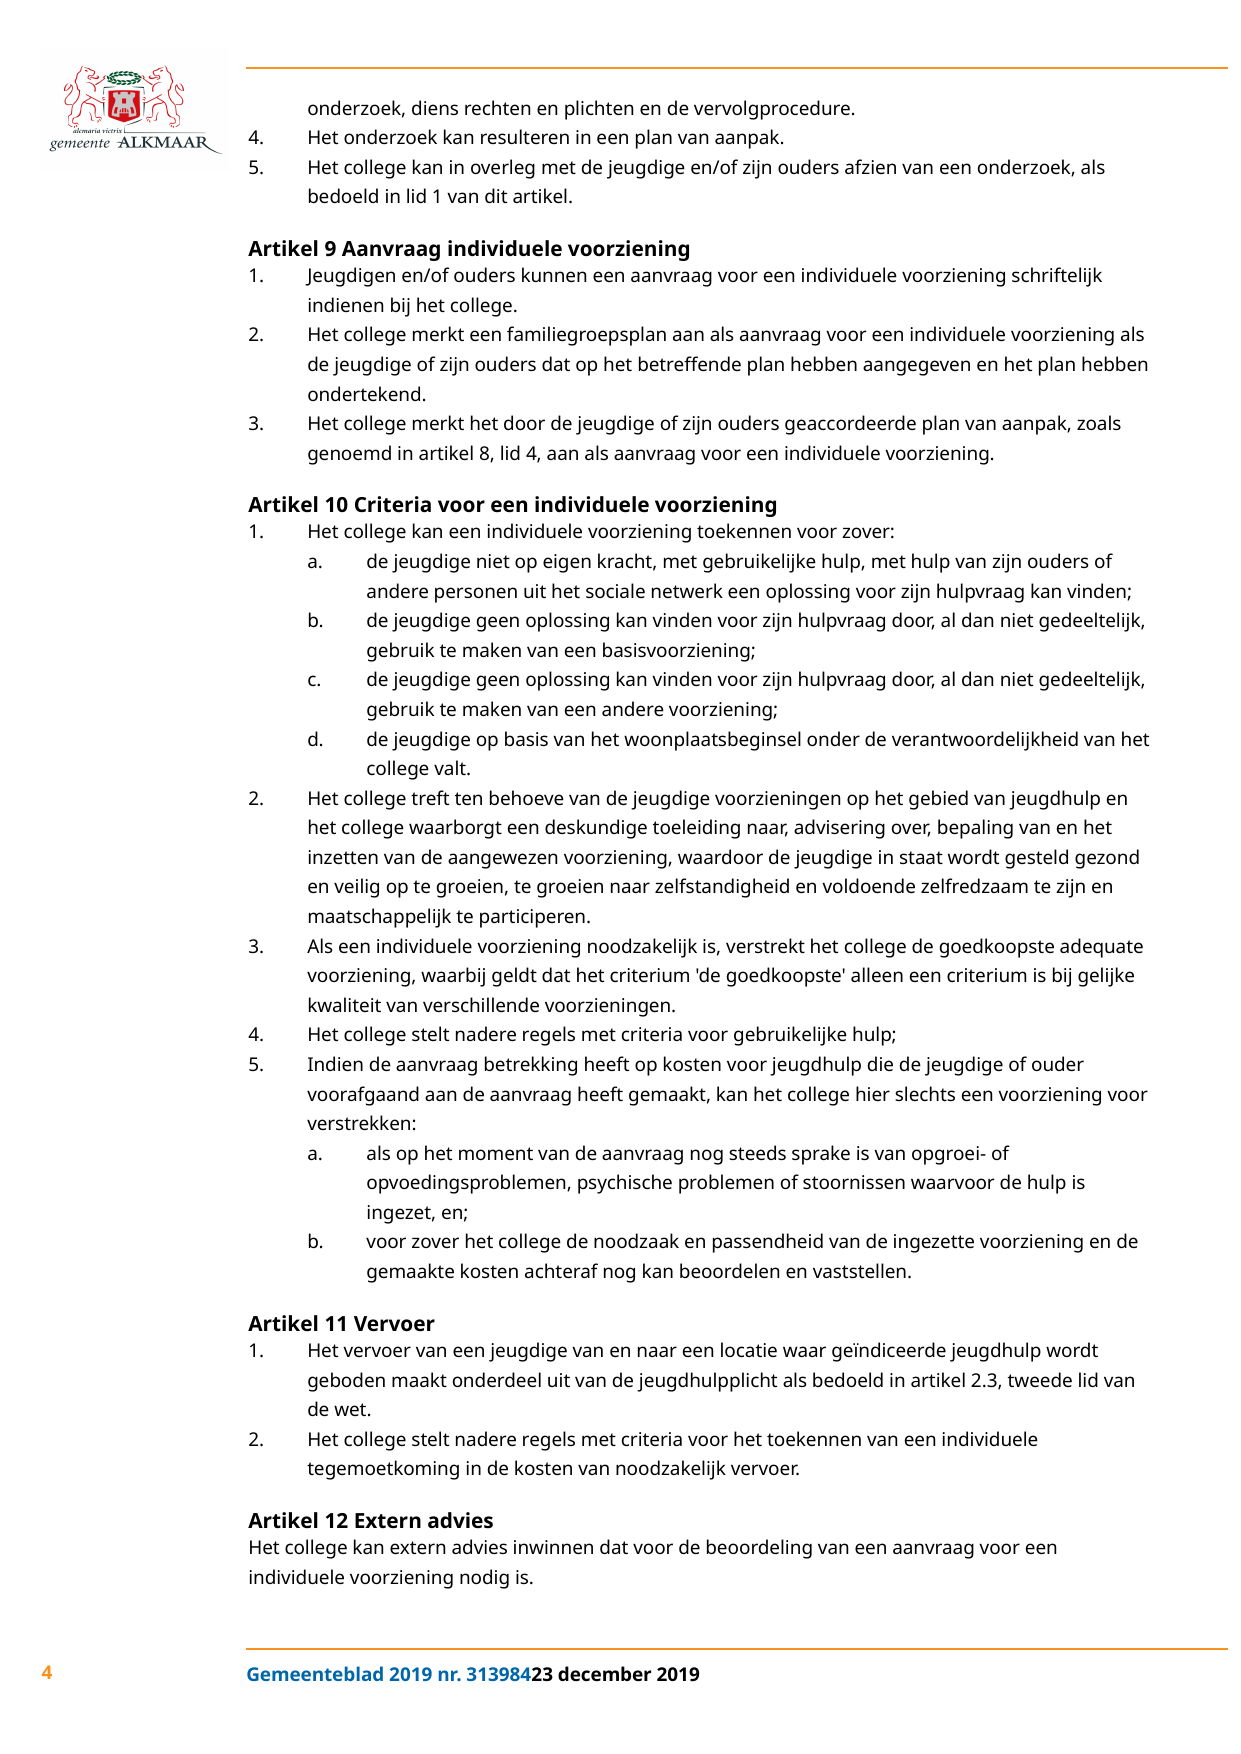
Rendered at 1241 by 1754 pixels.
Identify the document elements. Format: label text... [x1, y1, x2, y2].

list Het college merkt een familiegroepsplan aan als aanvraag voor een individuele voorziening als de jeugdige of zijn ouders dat op het betreffende plan hebben aangegeven en het plan hebben ondertekend. [248, 322, 1152, 406]
list de jeugdige op basis van het woonplaatsbeginsel onder de verantwoordelijkheid van het college valt. [307, 726, 1152, 781]
list Indien de aanvraag betrekking heeft op kosten voor jeugdhulp die de jeugdige of ouder voorafgaand aan de aanvraag heeft gemaakt, kan het college hier slechts een voorziening voor verstrekken: [248, 1051, 1152, 1136]
list de jeugdige geen oplossing kan vinden voor zijn hulpvraag door, al dan niet gedeeltelijk, gebruik te maken van een andere voorziening; [307, 667, 1152, 722]
list Het college treft ten behoeve van de jeugdige voorzieningen op het gebied van jeugdhulp en het college waarborgt een deskundige toeleiding naar, advisering over, bepaling van en het inzetten van de aangewezen voorziening, waardoor de jeugdige in staat wordt gesteld gezond en veilig op te groeien, te groeien naar zelfstandigheid en voldoende zelfredzaam te zijn en maatschappelijk te participeren. [248, 785, 1152, 929]
list voor zover het college de noodzaak en passendheid van de ingezette voorziening en de gemaakte kosten achteraf nog kan beoordelen en vaststellen. [307, 1229, 1152, 1284]
list als op het moment van de aanvraag nog steeds sprake is van opgroei- of opvoedingsproblemen, psychische problemen of stoornissen waarvoor de hulp is ingezet, en; [307, 1140, 1152, 1225]
list Het college stelt nadere regels met criteria voor gebruikelijke hulp; [248, 1022, 1152, 1047]
list Het college kan in overleg met de jeugdige en/of zijn ouders afzien van een onderzoek, als bedoeld in lid 1 van dit artikel. [248, 154, 1152, 209]
list Het college kan een individuele voorziening toekennen voor zover: [248, 519, 1152, 544]
text Artikel 11 Vervoer [248, 1309, 1152, 1337]
text Artikel 10 Criteria voor een individuele voorziening [248, 490, 1152, 519]
text Artikel 12 Extern advies [248, 1506, 1152, 1534]
list Als een individuele voorziening noodzakelijk is, verstrekt het college de goedkoopste adequate voorziening, waarbij geldt dat het criterium 'de goedkoopste' alleen een criterium is bij gelijke kwaliteit van verschillende voorzieningen. [248, 933, 1152, 1018]
list Het vervoer van een jeugdige van en naar een locatie waar geïndiceerde jeugdhulp wordt geboden maakt onderdeel uit van de jeugdhulpplicht als bedoeld in artikel 2.3, tweede lid van de wet. [248, 1337, 1152, 1422]
list Jeugdigen en/of ouders kunnen een aanvraag voor een individuele voorziening schriftelijk indienen bij het college. [248, 262, 1152, 318]
list Het college merkt het door de jeugdige of zijn ouders geaccordeerde plan van aanpak, zoals genoemd in artikel 8, lid 4, aan als aanvraag voor een individuele voorziening. [248, 410, 1152, 466]
list Het onderzoek kan resulteren in een plan van aanpak. [248, 124, 1152, 150]
text Artikel 9 Aanvraag individuele voorziening [248, 234, 1152, 262]
list Het college stelt nadere regels met criteria voor het toekennen van een individuele tegemoetkoming in de kosten van noodzakelijk vervoer. [248, 1426, 1152, 1481]
text Het college kan extern advies inwinnen dat voor de beoordeling van een aanvraag voor een individuele voorziening nodig is. [248, 1534, 1152, 1590]
list de jeugdige niet op eigen kracht, met gebruikelijke hulp, met hulp van zijn ouders of andere personen uit het sociale netwerk een oplossing voor zijn hulpvraag kan vinden; [307, 548, 1152, 604]
picture [41, 47, 231, 172]
list onderzoek, diens rechten en plichten en de vervolgprocedure. [248, 95, 1152, 121]
list de jeugdige geen oplossing kan vinden voor zijn hulpvraag door, al dan niet gedeeltelijk, gebruik te maken van een basisvoorziening; [307, 607, 1152, 663]
